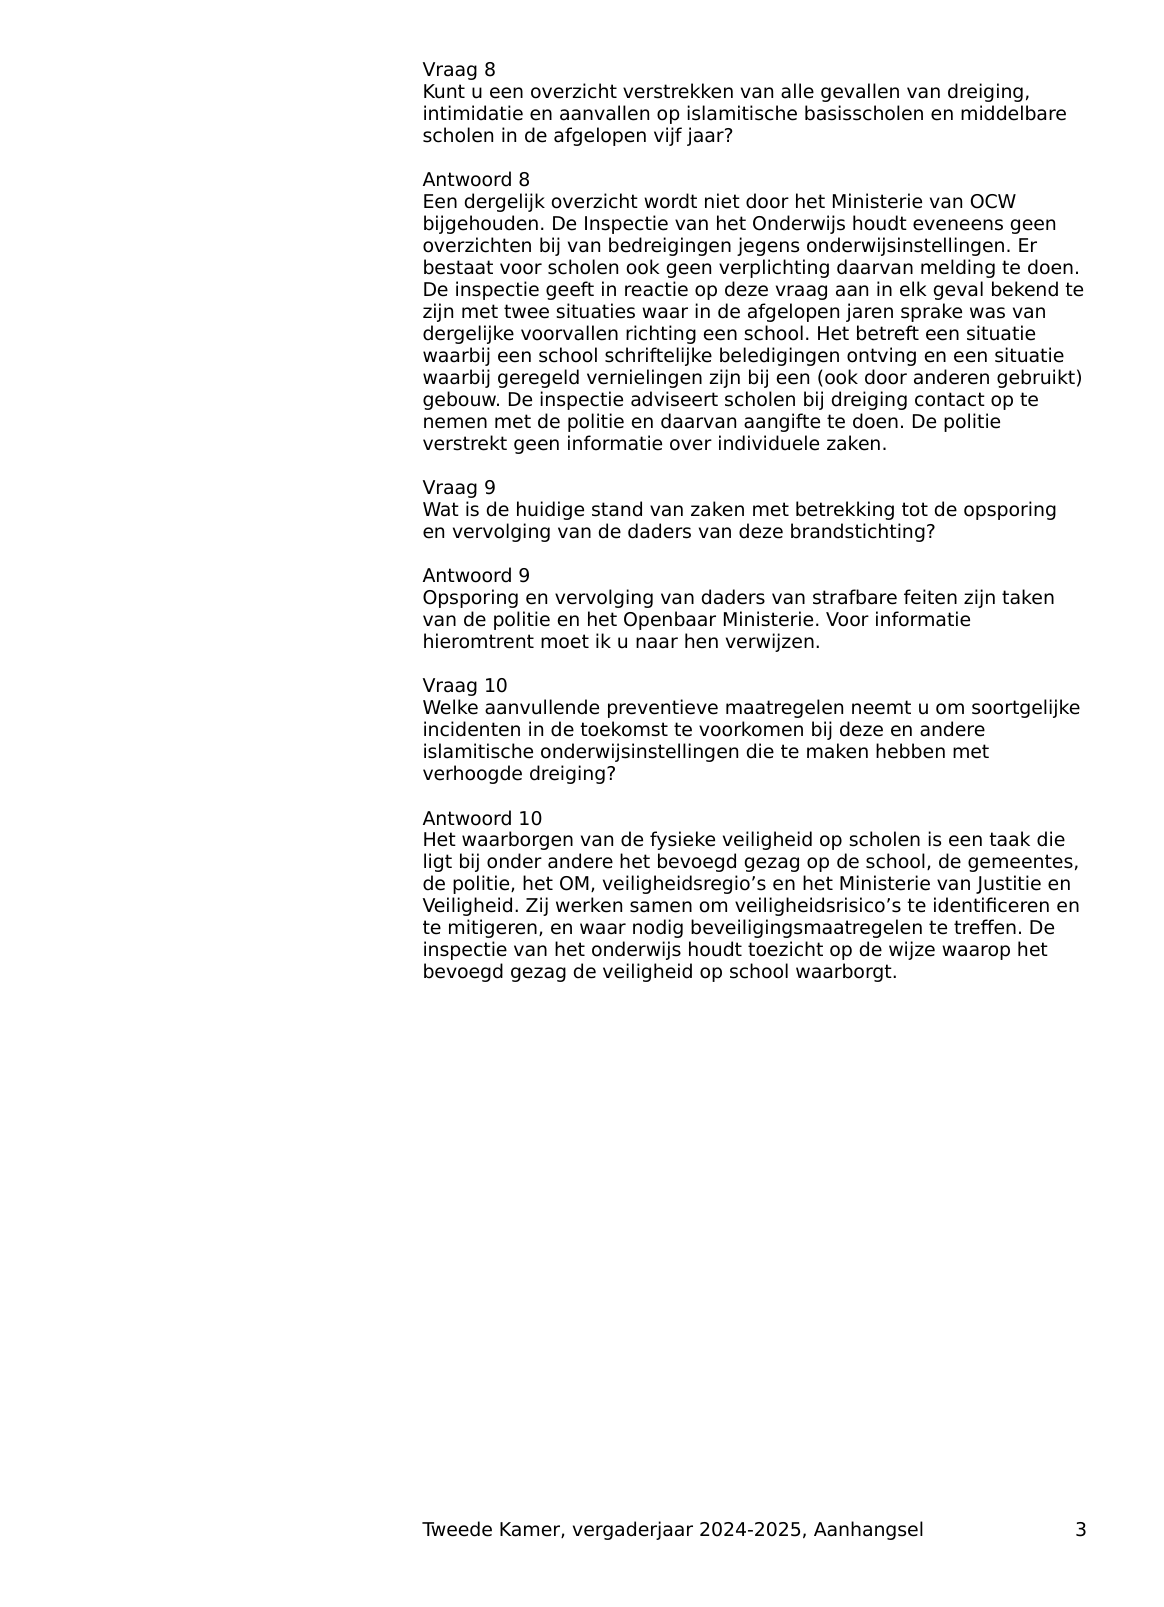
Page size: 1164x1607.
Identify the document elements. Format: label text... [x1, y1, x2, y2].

text Een dergelijk overzicht wordt niet door het Ministerie van OCW bijgehouden. De Inspectie van het Onderwijs houdt eveneens geen overzichten bij van bedreigingen jegens onderwijsinstellingen. Er bestaat voor scholen ook geen verplichting daarvan melding te doen. De inspectie geeft in reactie op deze vraag aan in elk geval bekend te zijn met twee situaties waar in de afgelopen jaren sprake was van dergelijke voorvallen richting een school. Het betreft een situatie waarbij een school schriftelijke beledigingen ontving en een situatie waarbij geregeld vernielingen zijn bij een (ook door anderen gebruikt) gebouw. De inspectie adviseert scholen bij dreiging contact op te nemen met de politie en daarvan aangifte te doen. De politie verstrekt geen informatie over individuele zaken. [422, 191, 1087, 455]
text Antwoord 9 [422, 565, 1087, 587]
text Antwoord 10 [422, 807, 1087, 829]
text Het waarborgen van de fysieke veiligheid op scholen is een taak die ligt bij onder andere het bevoegd gezag op de school, de gemeentes, de politie, het OM, veiligheidsregio’s en het Ministerie van Justitie en Veiligheid. Zij werken samen om veiligheidsrisico’s te identificeren en te mitigeren, en waar nodig beveiligingsmaatregelen te treffen. De inspectie van het onderwijs houdt toezicht op de wijze waarop het bevoegd gezag de veiligheid op school waarborgt. [422, 829, 1087, 983]
text Kunt u een overzicht verstrekken van alle gevallen van dreiging, intimidatie en aanvallen op islamitische basisscholen en middelbare scholen in de afgelopen vijf jaar? [422, 81, 1087, 147]
text Antwoord 8 [422, 169, 1087, 191]
text Vraag 9 [422, 477, 1087, 499]
text Opsporing en vervolging van daders van strafbare feiten zijn taken van de politie en het Openbaar Ministerie. Voor informatie hieromtrent moet ik u naar hen verwijzen. [422, 587, 1087, 653]
text Vraag 10 [422, 675, 1087, 697]
text Vraag 8 [422, 59, 1087, 81]
text Welke aanvullende preventieve maatregelen neemt u om soortgelijke incidenten in de toekomst te voorkomen bij deze en andere islamitische onderwijsinstellingen die te maken hebben met verhoogde dreiging? [422, 697, 1087, 785]
text Wat is de huidige stand van zaken met betrekking tot de opsporing en vervolging van de daders van deze brandstichting? [422, 499, 1087, 543]
